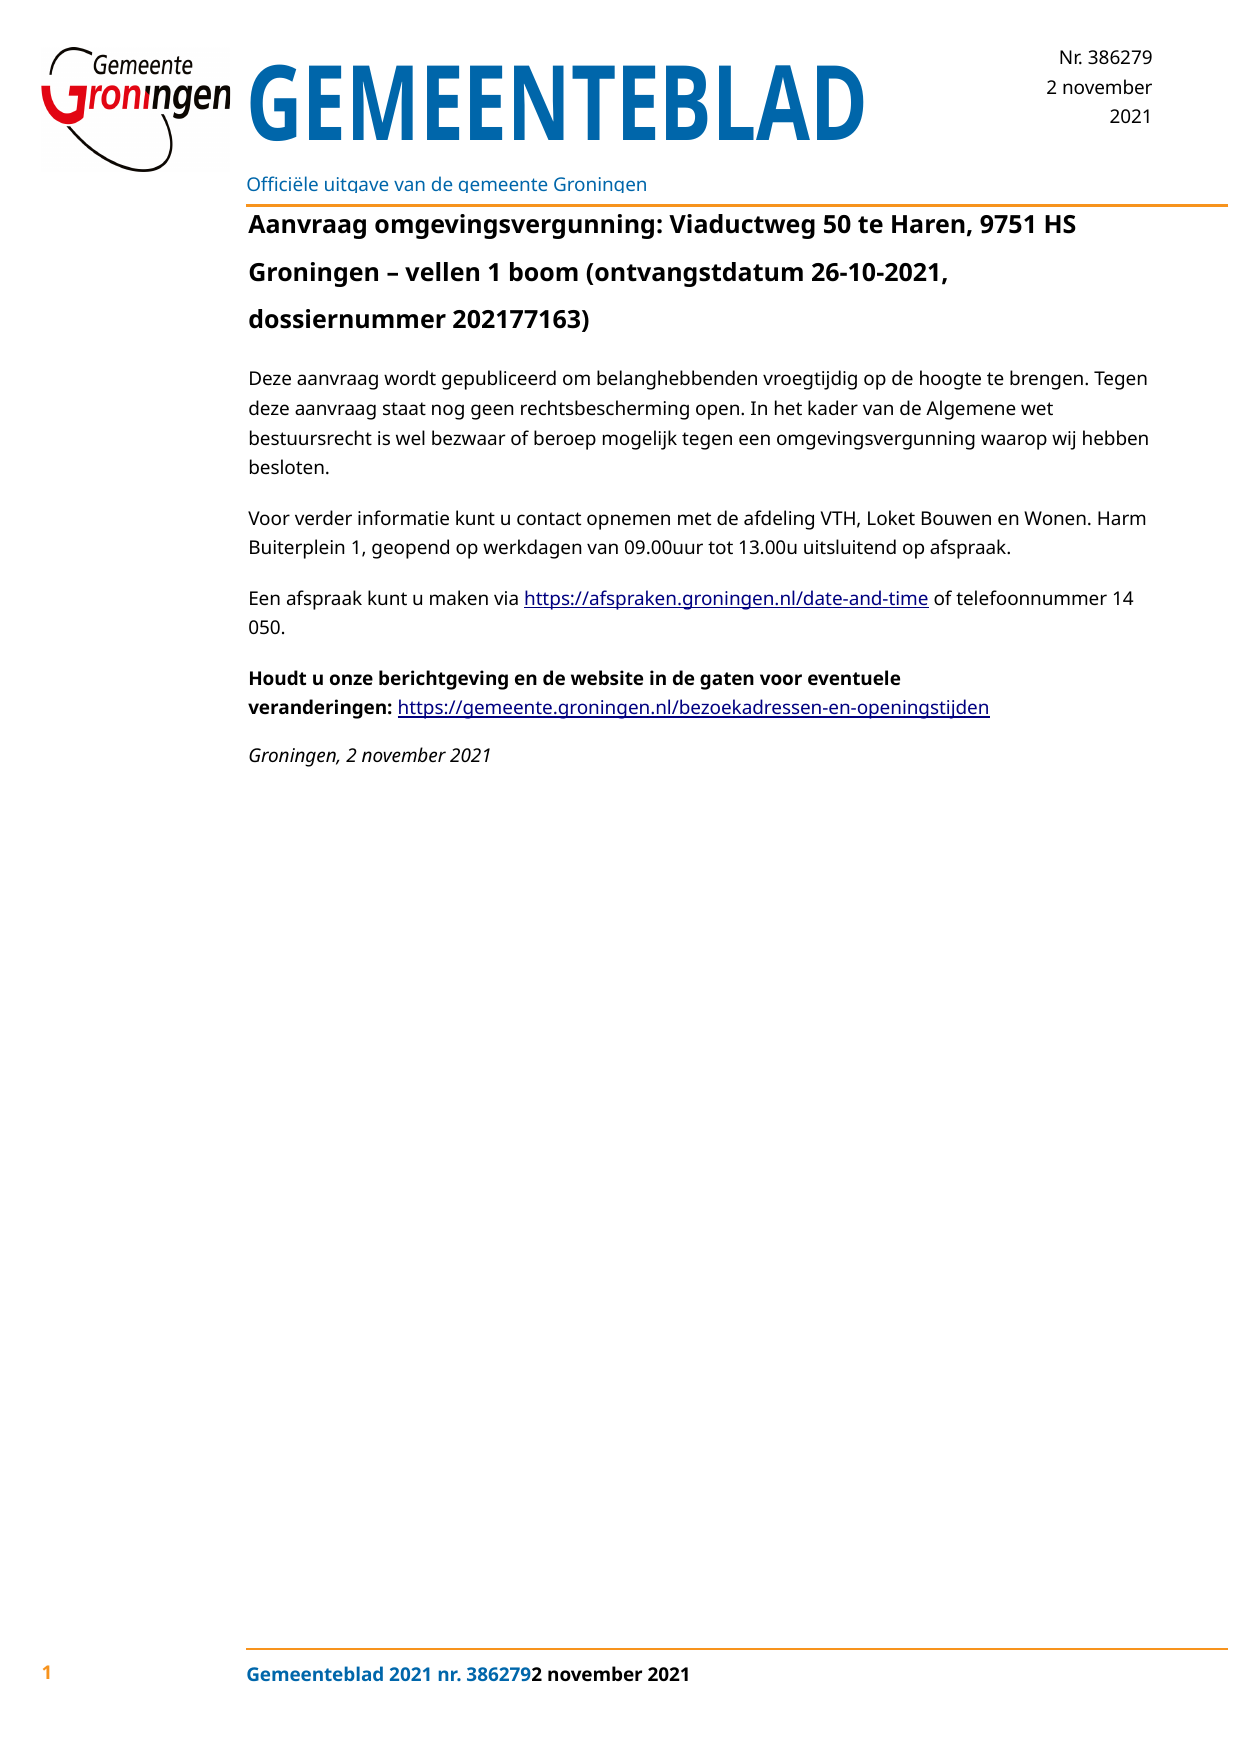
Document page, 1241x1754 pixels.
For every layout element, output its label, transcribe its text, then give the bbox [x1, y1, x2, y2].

text Voor verder informatie kunt u contact opnemen met de afdeling VTH, Loket Bouwen en Wonen. Harm Buiterplein 1, geopend op werkdagen van 09.00uur tot 13.00u uitsluitend op afspraak. [248, 505, 1152, 560]
text Deze aanvraag wordt gepubliceerd om belanghebbenden vroegtijdig op de hoogte te brengen. Tegen deze aanvraag staat nog geen rechtsbescherming open. In het kader van de Algemene wet bestuursrecht is wel bezwaar of beroep mogelijk tegen een omgevingsvergunning waarop wij hebben besloten. [248, 366, 1152, 480]
text Houdt u onze berichtgeving en de website in de gaten voor eventuele veranderingen: https://gemeente.groningen.nl/bezoekadressen-en-openingstijden [248, 665, 1152, 720]
text Een afspraak kunt u maken via https://afspraken.groningen.nl/date-and-time of telefoonnummer 14 050. [248, 585, 1152, 640]
text Groningen, 2 november 2021 [248, 742, 1152, 768]
text Aanvraag omgevingsvergunning: Viaductweg 50 te Haren, 9751 HS Groningen – vellen 1 boom (ontvangstdatum 26-10-2021, dossiernummer 202177163) [248, 207, 1152, 336]
picture [41, 47, 231, 172]
